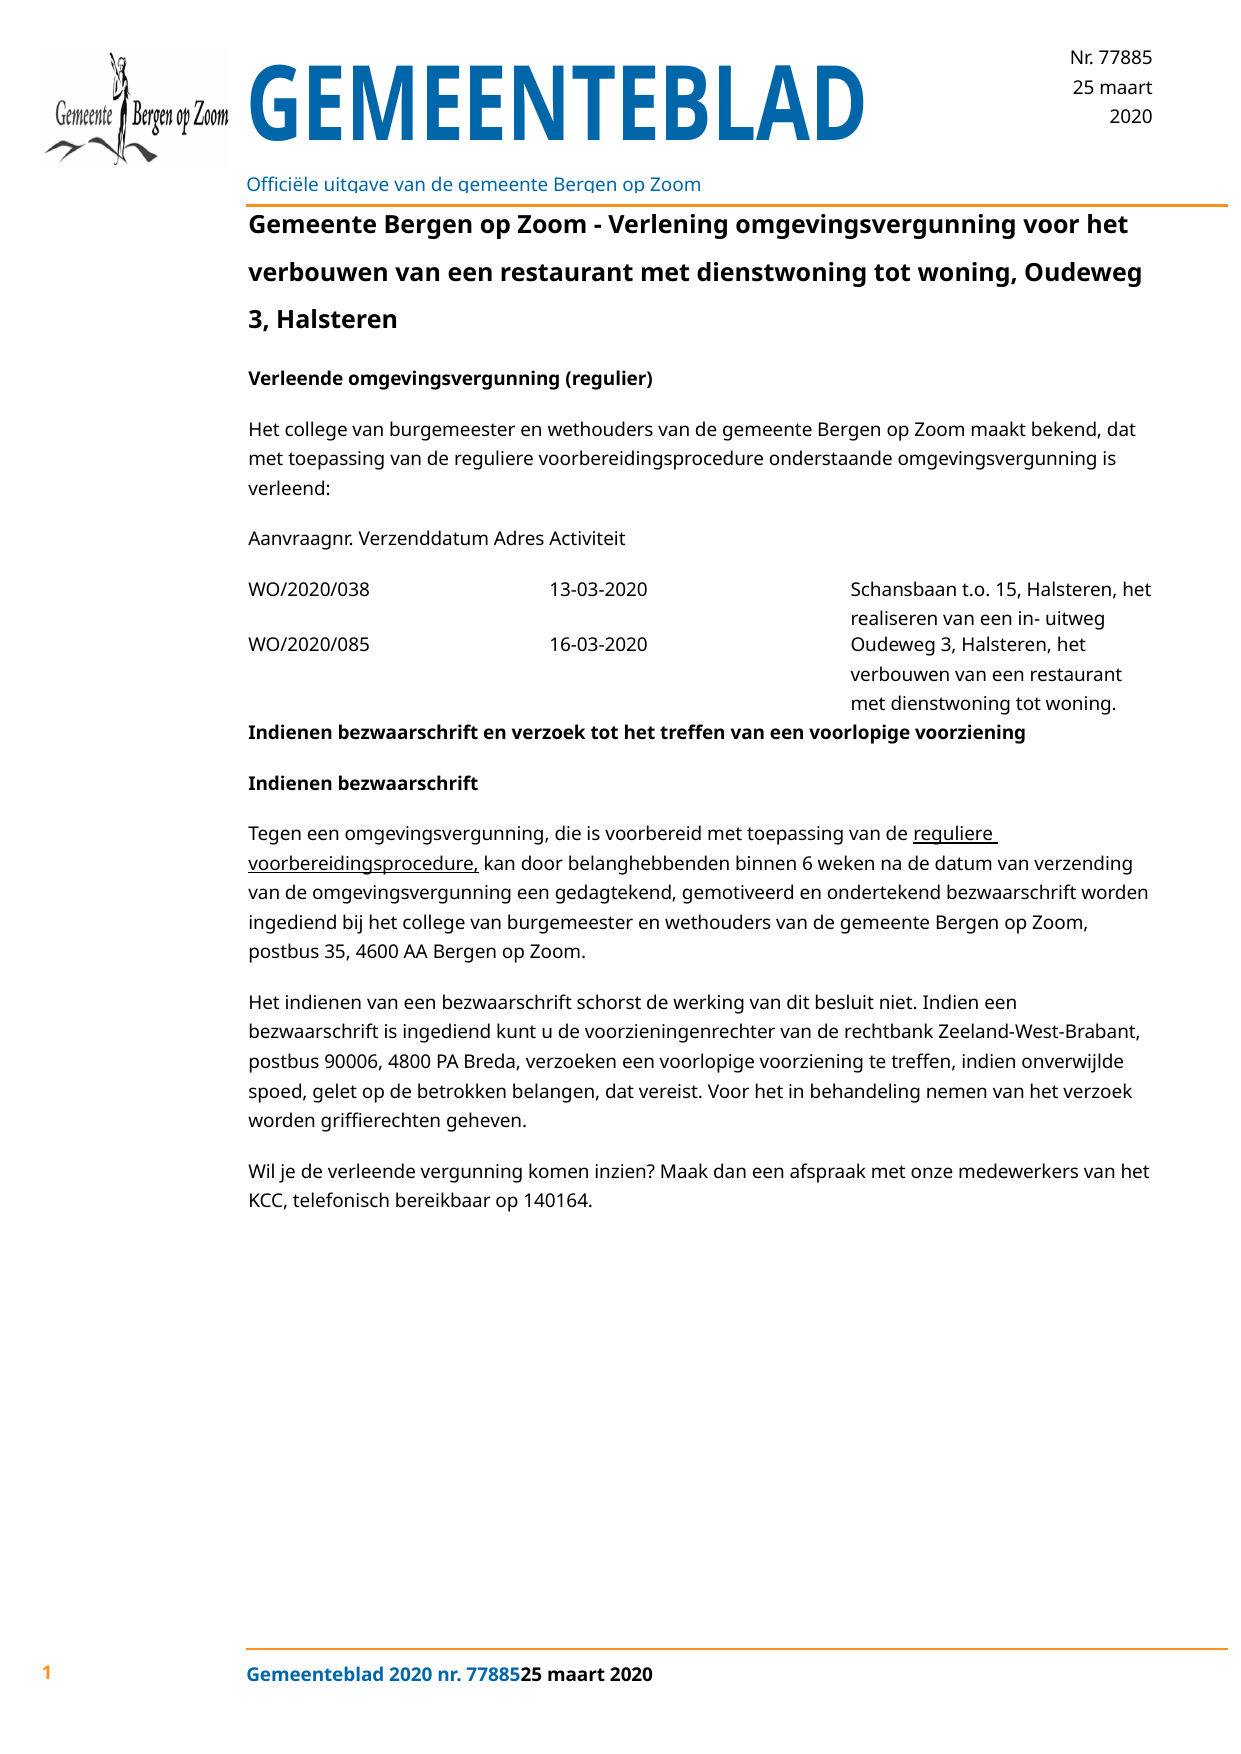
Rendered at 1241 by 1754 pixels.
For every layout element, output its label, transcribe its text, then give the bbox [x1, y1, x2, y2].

table_cell WO/2020/085 [248, 631, 549, 716]
text Aanvraagnr. Verzenddatum Adres Activiteit [248, 526, 1152, 551]
text Tegen een omgevingsvergunning, die is voorbereid met toepassing van de reguliere voorbereidingsprocedure, kan door belanghebbenden binnen 6 weken na de datum van verzending van de omgevingsvergunning een gedagtekend, gemotiveerd en ondertekend bezwaarschrift worden ingediend bij het college van burgemeester en wethouders van de gemeente Bergen op Zoom, postbus 35, 4600 AA Bergen op Zoom. [248, 820, 1152, 964]
text Het indienen van een bezwaarschrift schorst de werking van dit besluit niet. Indien een bezwaarschrift is ingediend kunt u de voorzieningenrechter van de rechtbank Zeeland-West-Brabant, postbus 90006, 4800 PA Breda, verzoeken een voorlopige voorziening te treffen, indien onverwijlde spoed, gelet op de betrokken belangen, dat vereist. Voor het in behandeling nemen van het verzoek worden griffierechten geheven. [248, 989, 1152, 1133]
text Gemeente Bergen op Zoom - Verlening omgevingsvergunning voor het verbouwen van een restaurant met dienstwoning tot woning, Oudeweg 3, Halsteren [248, 207, 1152, 336]
text Het college van burgemeester en wethouders van de gemeente Bergen op Zoom maakt bekend, dat met toepassing van de reguliere voorbereidingsprocedure onderstaande omgevingsvergunning is verleend: [248, 416, 1152, 501]
text Wil je de verleende vergunning komen inzien? Maak dan een afspraak met onze medewerkers van het KCC, telefonisch bereikbaar op 140164. [248, 1158, 1152, 1213]
text Verleende omgevingsvergunning (regulier) [248, 366, 1152, 391]
table_header 13-03-2020 [549, 576, 850, 631]
text Indienen bezwaarschrift [248, 770, 1152, 796]
table_cell Oudeweg 3, Halsteren, het verbouwen van een restaurant met dienstwoning tot woning. [850, 631, 1152, 716]
text Indienen bezwaarschrift en verzoek tot het treffen van een voorlopige voorziening [248, 719, 1152, 745]
picture [41, 47, 231, 172]
table_header Schansbaan t.o. 15, Halsteren, het realiseren van een in- uitweg [850, 576, 1152, 631]
table_cell 16-03-2020 [549, 631, 850, 716]
table_header WO/2020/038 [248, 576, 549, 631]
